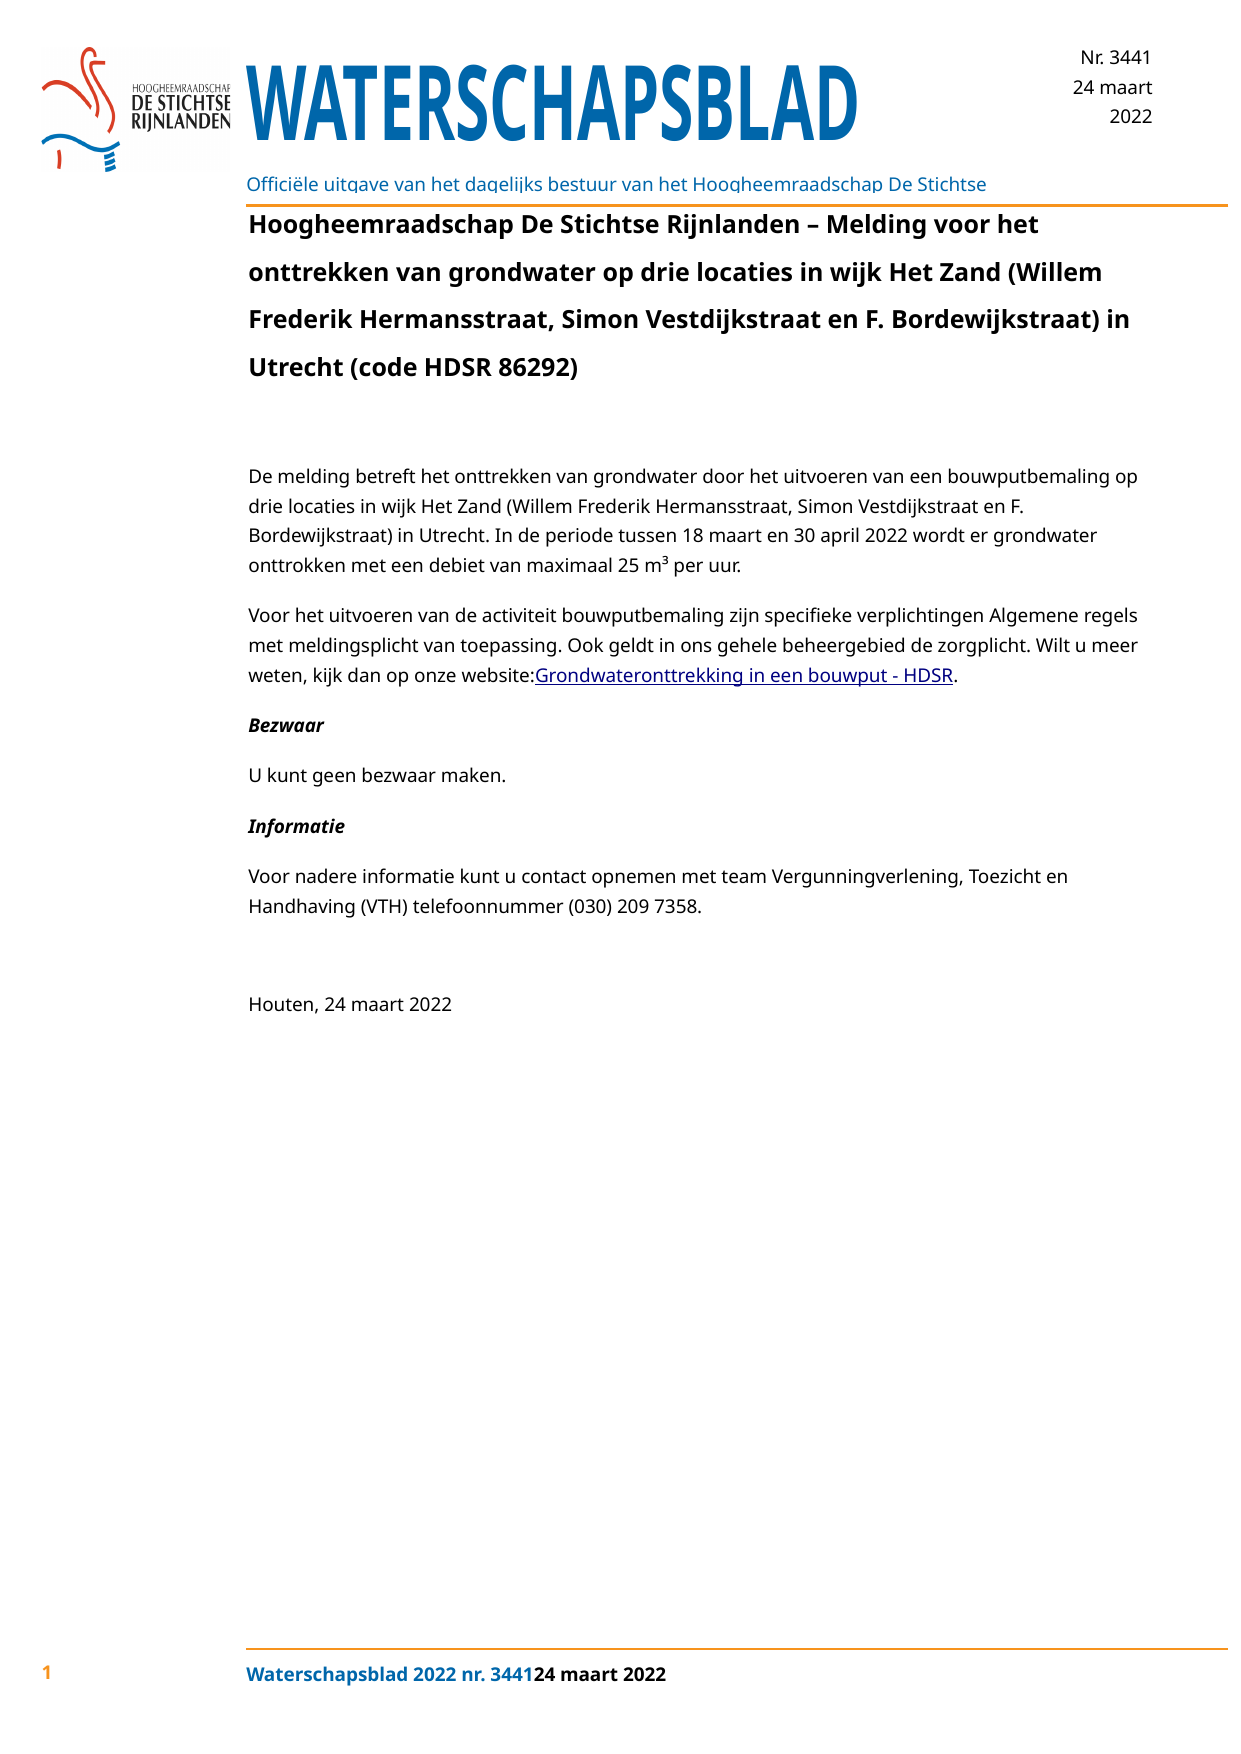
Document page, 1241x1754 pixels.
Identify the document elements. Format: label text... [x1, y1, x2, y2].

text Informatie [248, 813, 1152, 839]
text Voor het uitvoeren van de activiteit bouwputbemaling zijn specifieke verplichtingen Algemene regels met meldingsplicht van toepassing. Ook geldt in ons gehele beheergebied de zorgplicht. Wilt u meer weten, kijk dan op onze website:Grondwateronttrekking in een bouwput - HDSR. [248, 603, 1152, 688]
text Voor nadere informatie kunt u contact opnemen met team Vergunningverlening, Toezicht en Handhaving (VTH) telefoonnummer (030) 209 7358. [248, 863, 1152, 919]
text U kunt geen bezwaar maken. [248, 763, 1152, 788]
text Hoogheemraadschap De Stichtse Rijnlanden – Melding voor het onttrekken van grondwater op drie locaties in wijk Het Zand (Willem Frederik Hermansstraat, Simon Vestdijkstraat en F. Bordewijkstraat) in Utrecht (code HDSR 86292) [248, 207, 1152, 384]
text Bezwaar [248, 712, 1152, 738]
picture [41, 47, 231, 172]
text De melding betreft het onttrekken van grondwater door het uitvoeren van een bouwputbemaling op drie locaties in wijk Het Zand (Willem Frederik Hermansstraat, Simon Vestdijkstraat en F. Bordewijkstraat) in Utrecht. In de periode tussen 18 maart en 30 april 2022 wordt er grondwater onttrokken met een debiet van maximaal 25 m³ per uur. [248, 463, 1152, 578]
text Houten, 24 maart 2022 [248, 991, 1152, 1017]
